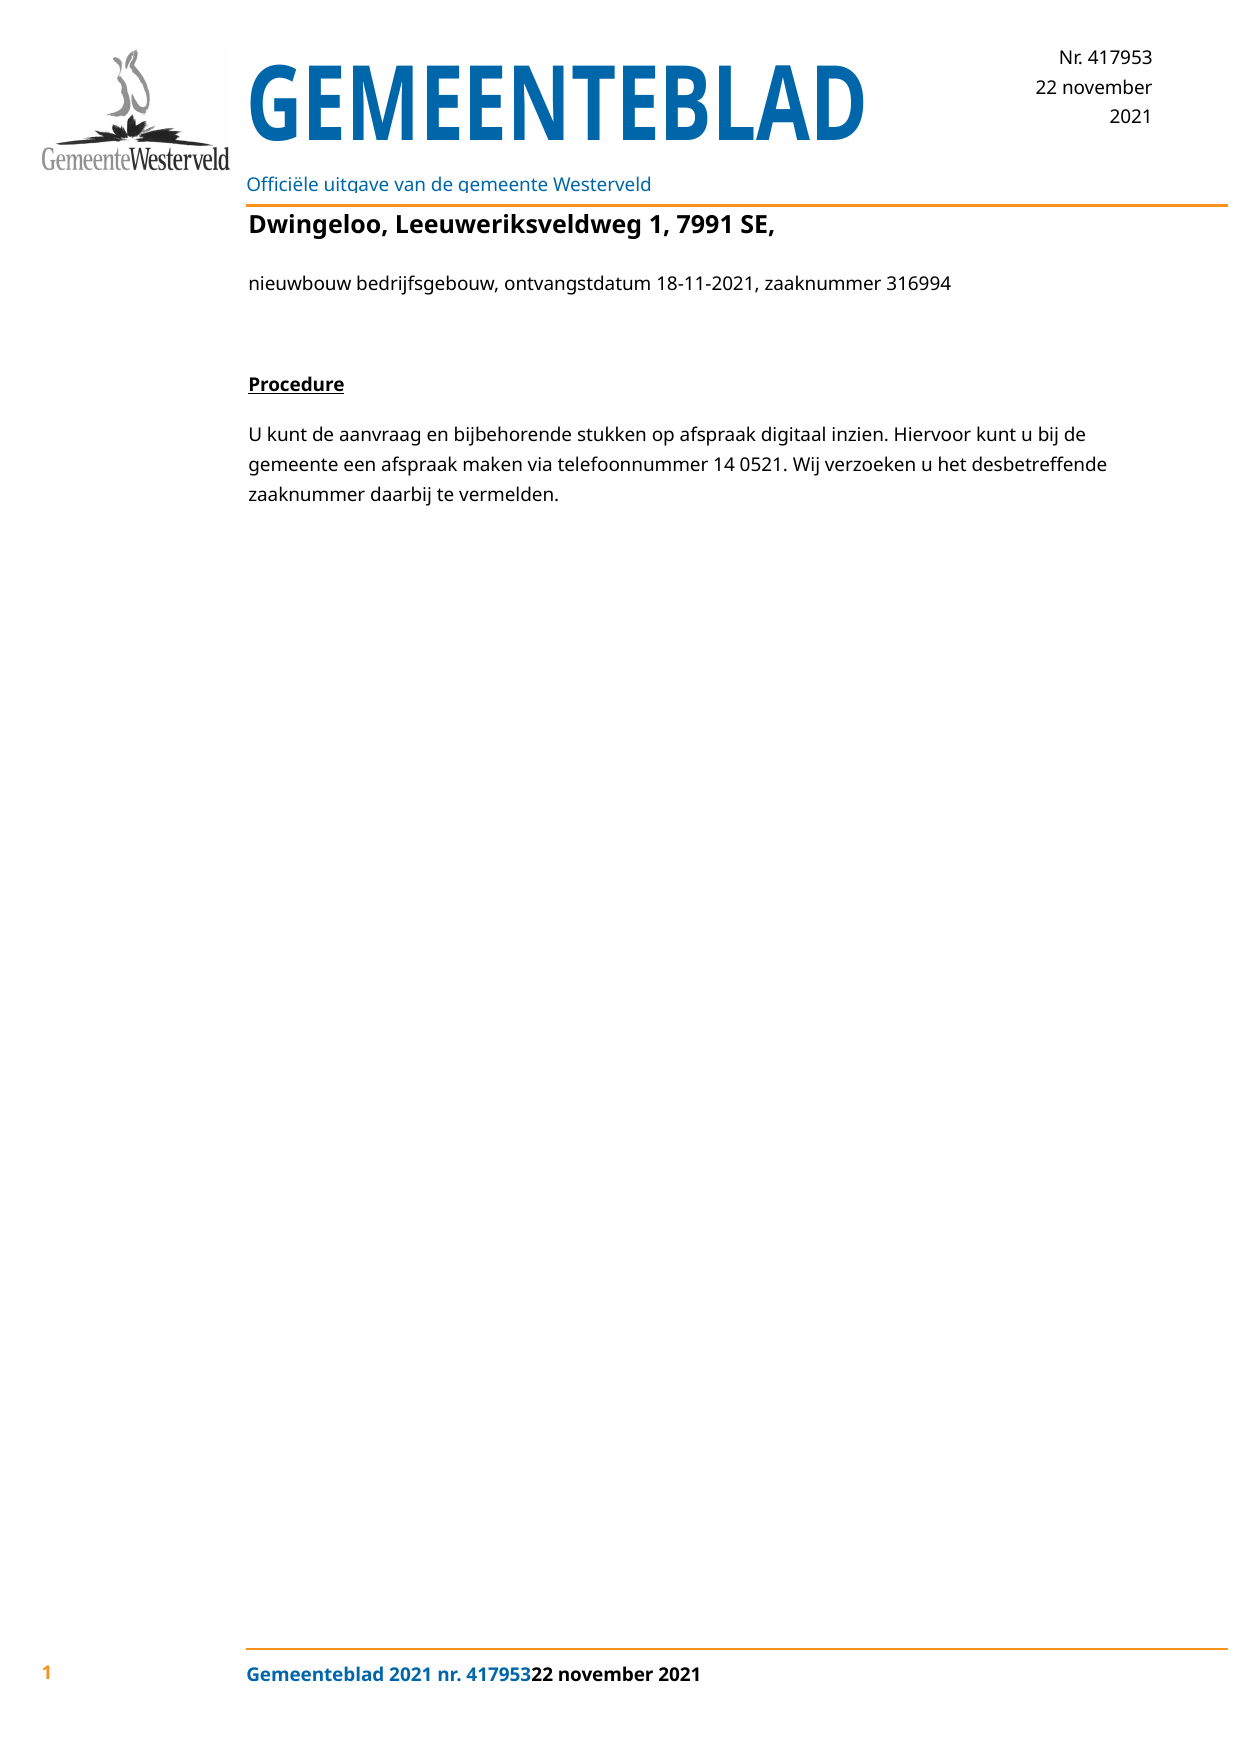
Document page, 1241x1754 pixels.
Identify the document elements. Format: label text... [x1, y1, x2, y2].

text nieuwbouw bedrijfsgebouw, ontvangstdatum 18-11-2021, zaaknummer 316994 [248, 270, 1152, 296]
text Dwingeloo, Leeuweriksveldweg 1, 7991 SE, [248, 207, 1152, 241]
text U kunt de aanvraag en bijbehorende stukken op afspraak digitaal inzien. Hiervoor kunt u bij de gemeente een afspraak maken via telefoonnummer 14 0521. Wij verzoeken u het desbetreffende zaaknummer daarbij te vermelden. [248, 422, 1152, 506]
picture [41, 47, 231, 172]
text Procedure [248, 371, 1152, 397]
